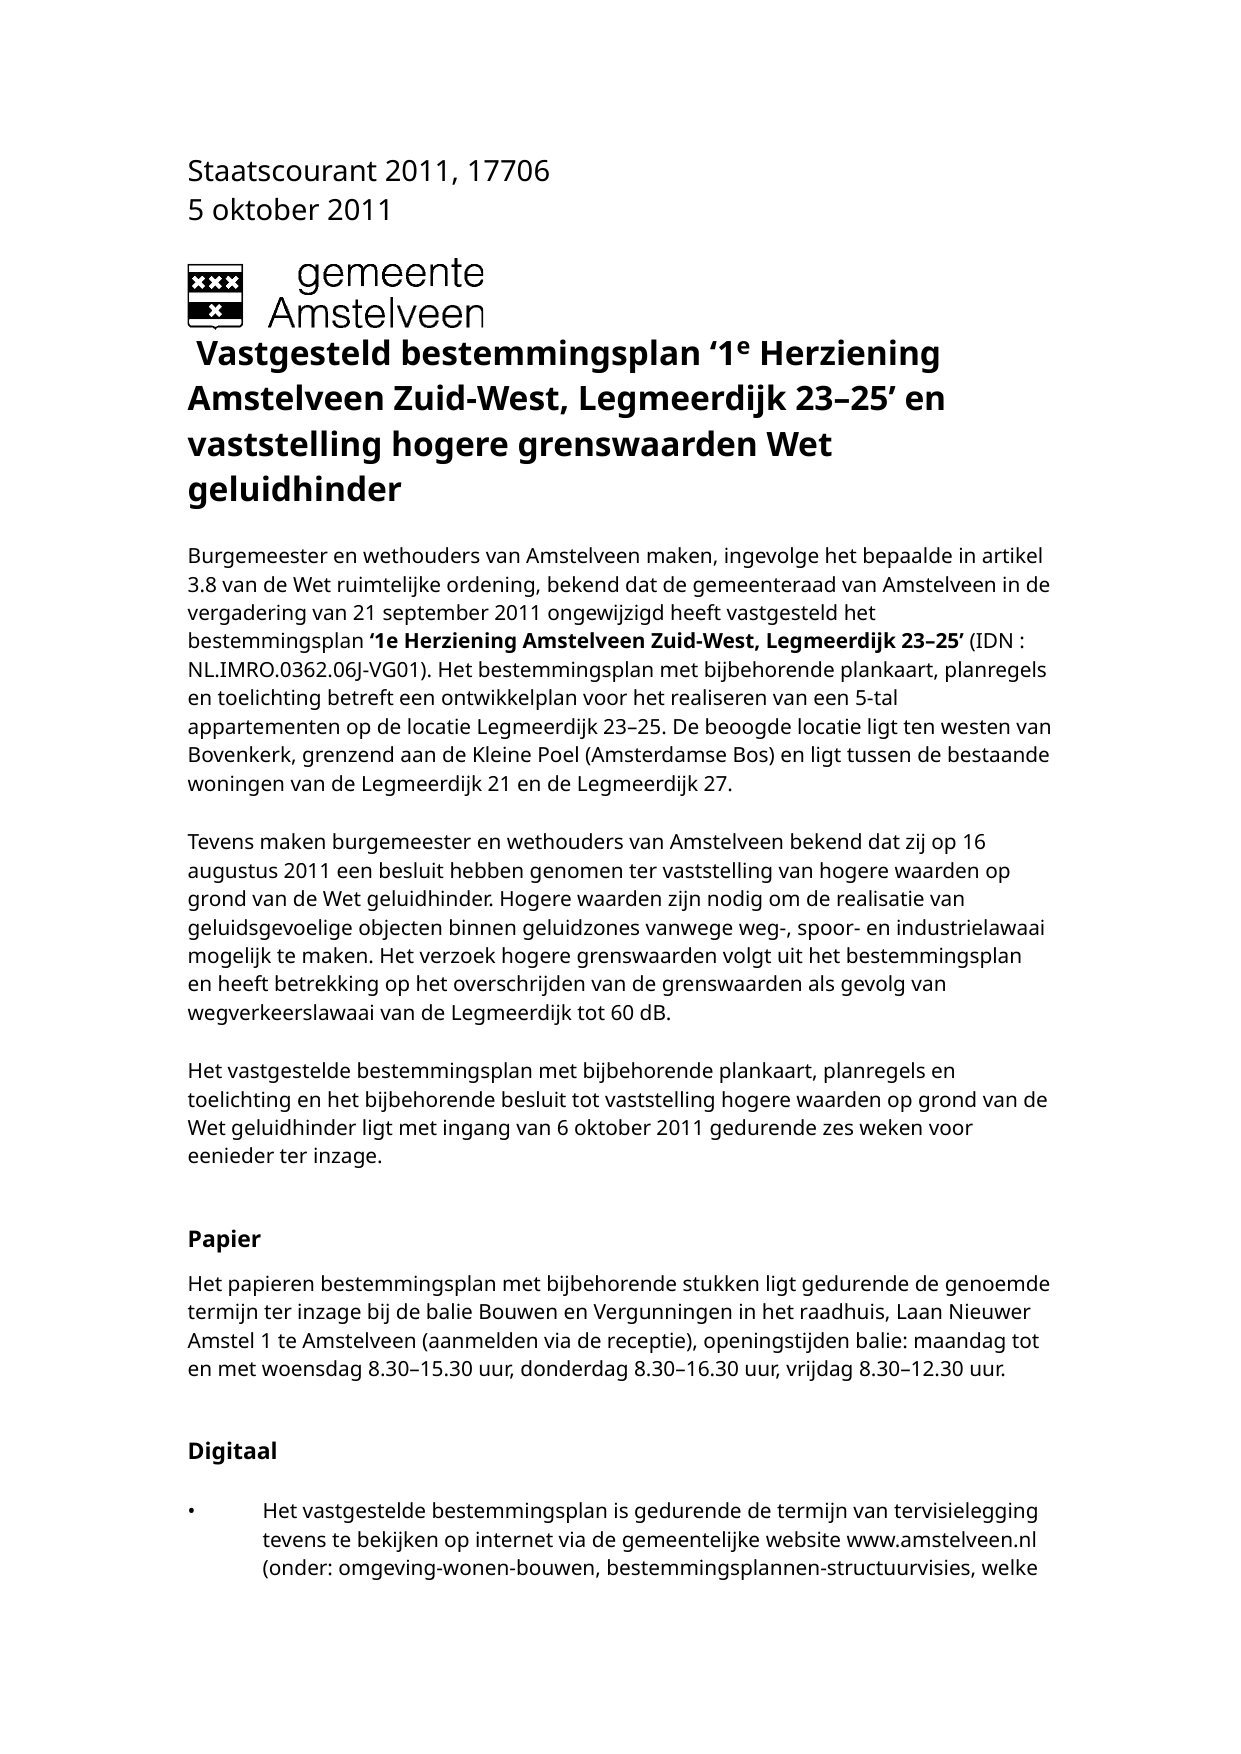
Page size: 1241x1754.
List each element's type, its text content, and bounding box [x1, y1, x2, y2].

list Het vastgestelde bestemmingsplan is gedurende de termijn van tervisielegging tevens te bekijken op internet via de gemeentelijke website www.amstelveen.nl (onder: omgeving-wonen-bouwen, bestemmingsplannen-structuurvisies, welke [187, 1496, 1053, 1582]
text 5 oktober 2011 [187, 190, 1053, 229]
text Staatscourant 2011, 17706 [187, 150, 1053, 190]
picture [187, 258, 484, 330]
text Burgemeester en wethouders van Amstelveen maken, ingevolge het bepaalde in artikel 3.8 van de Wet ruimtelijke ordening, bekend dat de gemeenteraad van Amstelveen in de vergadering van 21 september 2011 ongewijzigd heeft vastgesteld het bestemmingsplan ‘1e Herziening Amstelveen Zuid-West, Legmeerdijk 23–25’ (IDN : NL.IMRO.0362.06J-VG01). Het bestemmingsplan met bijbehorende plankaart, planregels en toelichting betreft een ontwikkelplan voor het realiseren van een 5-tal appartementen op de locatie Legmeerdijk 23–25. De beoogde locatie ligt ten westen van Bovenkerk, grenzend aan de Kleine Poel (Amsterdamse Bos) en ligt tussen de bestaande woningen van de Legmeerdijk 21 en de Legmeerdijk 27. [187, 541, 1053, 797]
text Het vastgestelde bestemmingsplan met bijbehorende plankaart, planregels en toelichting en het bijbehorende besluit tot vaststelling hogere waarden op grond van de Wet geluidhinder ligt met ingang van 6 oktober 2011 gedurende zes weken voor eenieder ter inzage. [187, 1056, 1053, 1170]
subtitle Digitaal [187, 1435, 1053, 1466]
text Het papieren bestemmingsplan met bijbehorende stukken ligt gedurende de genoemde termijn ter inzage bij de balie Bouwen en Vergunningen in het raadhuis, Laan Nieuwer Amstel 1 te Amstelveen (aanmelden via de receptie), openingstijden balie: maandag tot en met woensdag 8.30–15.30 uur, donderdag 8.30–16.30 uur, vrijdag 8.30–12.30 uur. [187, 1269, 1053, 1383]
subtitle Papier [187, 1223, 1053, 1254]
subtitle Vastgesteld bestemmingsplan ‘1e Herziening Amstelveen Zuid-West, Legmeerdijk 23–25’ en vaststelling hogere grenswaarden Wet geluidhinder [187, 271, 1053, 511]
text Tevens maken burgemeester en wethouders van Amstelveen bekend dat zij op 16 augustus 2011 een besluit hebben genomen ter vaststelling van hogere waarden op grond van de Wet geluidhinder. Hogere waarden zijn nodig om de realisatie van geluidsgevoelige objecten binnen geluidzones vanwege weg-, spoor- en industrielawaai mogelijk te maken. Het verzoek hogere grenswaarden volgt uit het bestemmingsplan en heeft betrekking op het overschrijden van de grenswaarden als gevolg van wegverkeerslawaai van de Legmeerdijk tot 60 dB. [187, 827, 1053, 1026]
